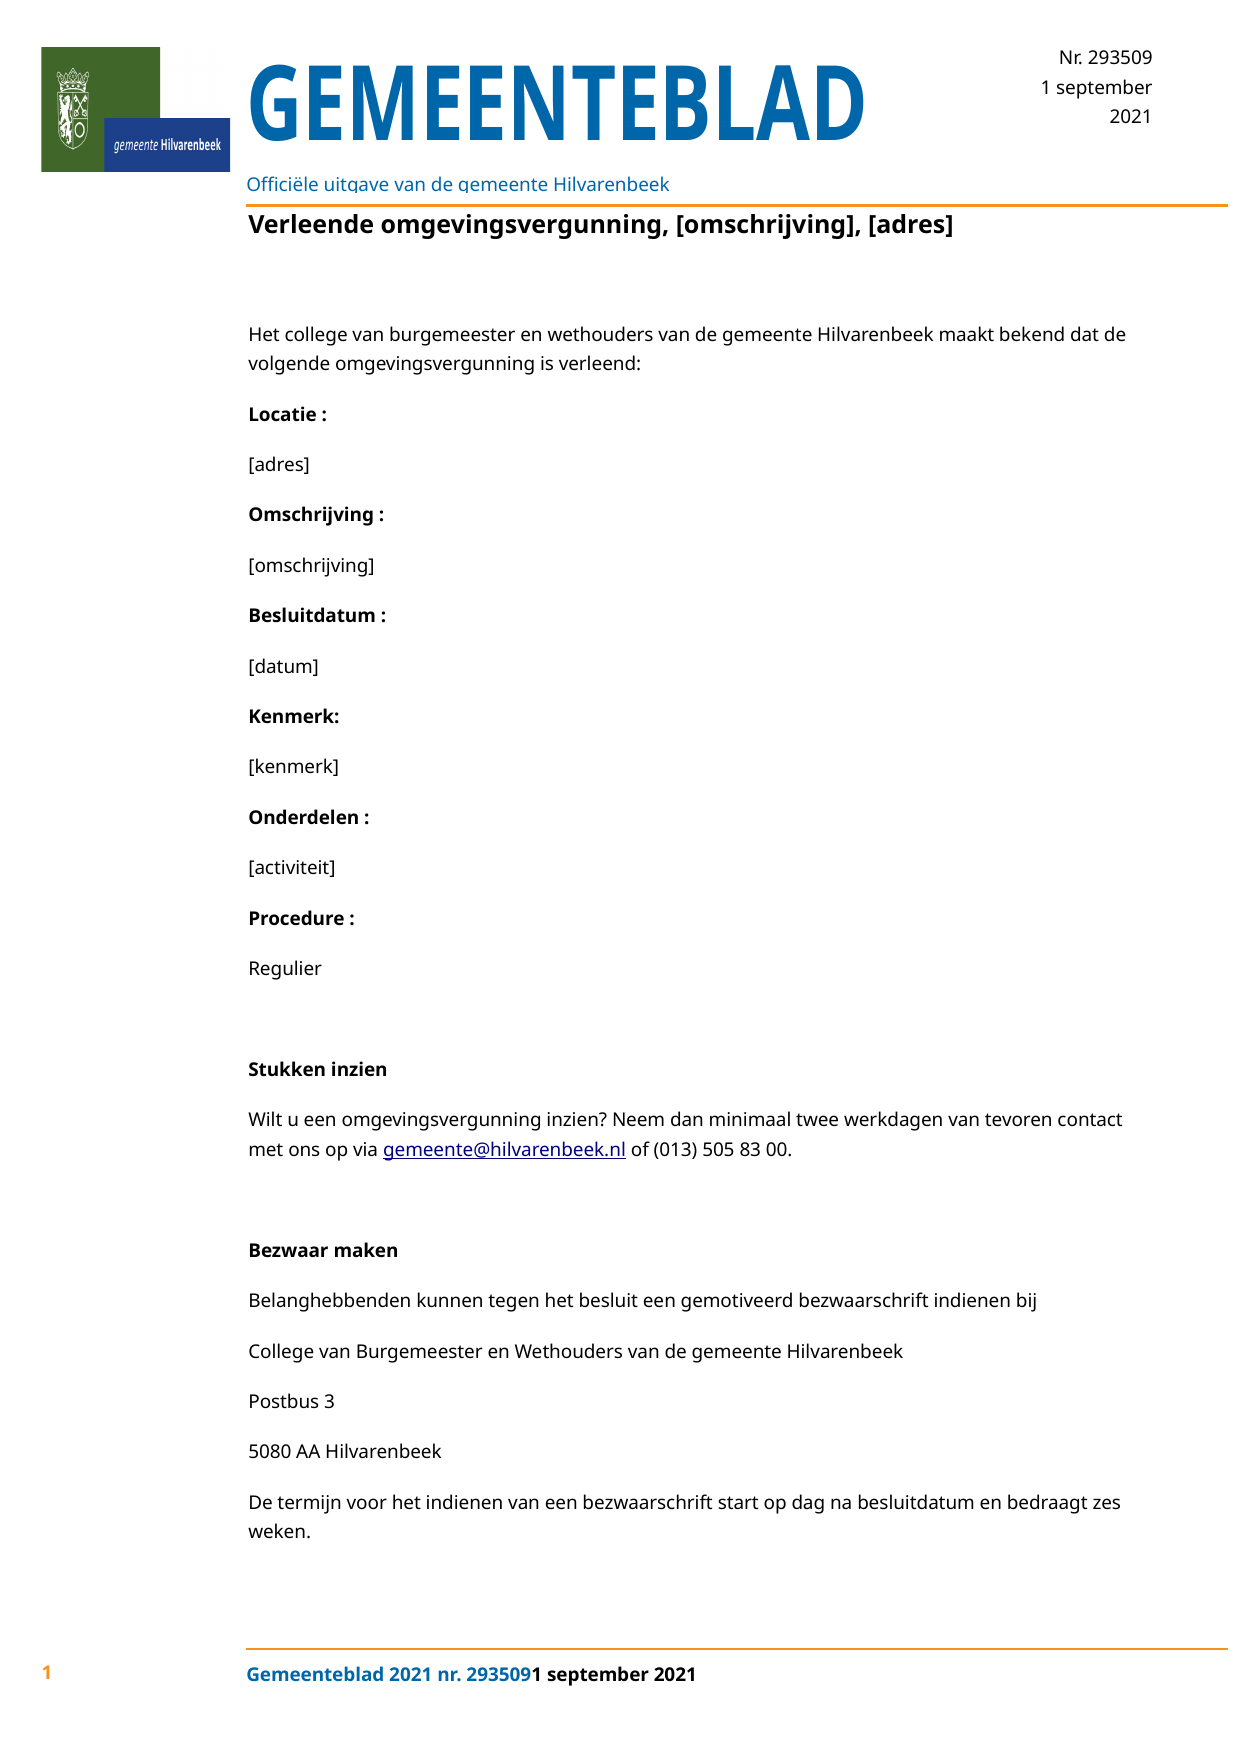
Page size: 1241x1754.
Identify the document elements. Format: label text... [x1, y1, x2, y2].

text Belanghebbenden kunnen tegen het besluit een gemotiveerd bezwaarschrift indienen bij [248, 1287, 1152, 1313]
text Kenmerk: [248, 703, 1152, 729]
text Besluitdatum : [248, 602, 1152, 628]
text Postbus 3 [248, 1388, 1152, 1414]
text Het college van burgemeester en wethouders van de gemeente Hilvarenbeek maakt bekend dat de volgende omgevingsvergunning is verleend: [248, 321, 1152, 376]
text Omschrijving : [248, 502, 1152, 527]
text Onderdelen : [248, 804, 1152, 830]
text College van Burgemeester en Wethouders van de gemeente Hilvarenbeek [248, 1338, 1152, 1363]
text [omschrijving] [248, 552, 1152, 578]
text Stukken inzien [248, 1056, 1152, 1082]
text Bezwaar maken [248, 1237, 1152, 1263]
text Locatie : [248, 401, 1152, 426]
text Procedure : [248, 905, 1152, 931]
text [datum] [248, 653, 1152, 678]
text De termijn voor het indienen van een bezwaarschrift start op dag na besluitdatum en bedraagt zes weken. [248, 1489, 1152, 1544]
text Verleende omgevingsvergunning, [omschrijving], [adres] [248, 207, 1152, 241]
text Wilt u een omgevingsvergunning inzien? Neem dan minimaal twee werkdagen van tevoren contact met ons op via gemeente@hilvarenbeek.nl of (013) 505 83 00. [248, 1107, 1152, 1162]
picture [41, 47, 231, 172]
text 5080 AA Hilvarenbeek [248, 1439, 1152, 1464]
text [kenmerk] [248, 754, 1152, 779]
text Regulier [248, 955, 1152, 981]
text [activiteit] [248, 854, 1152, 880]
text [adres] [248, 451, 1152, 477]
